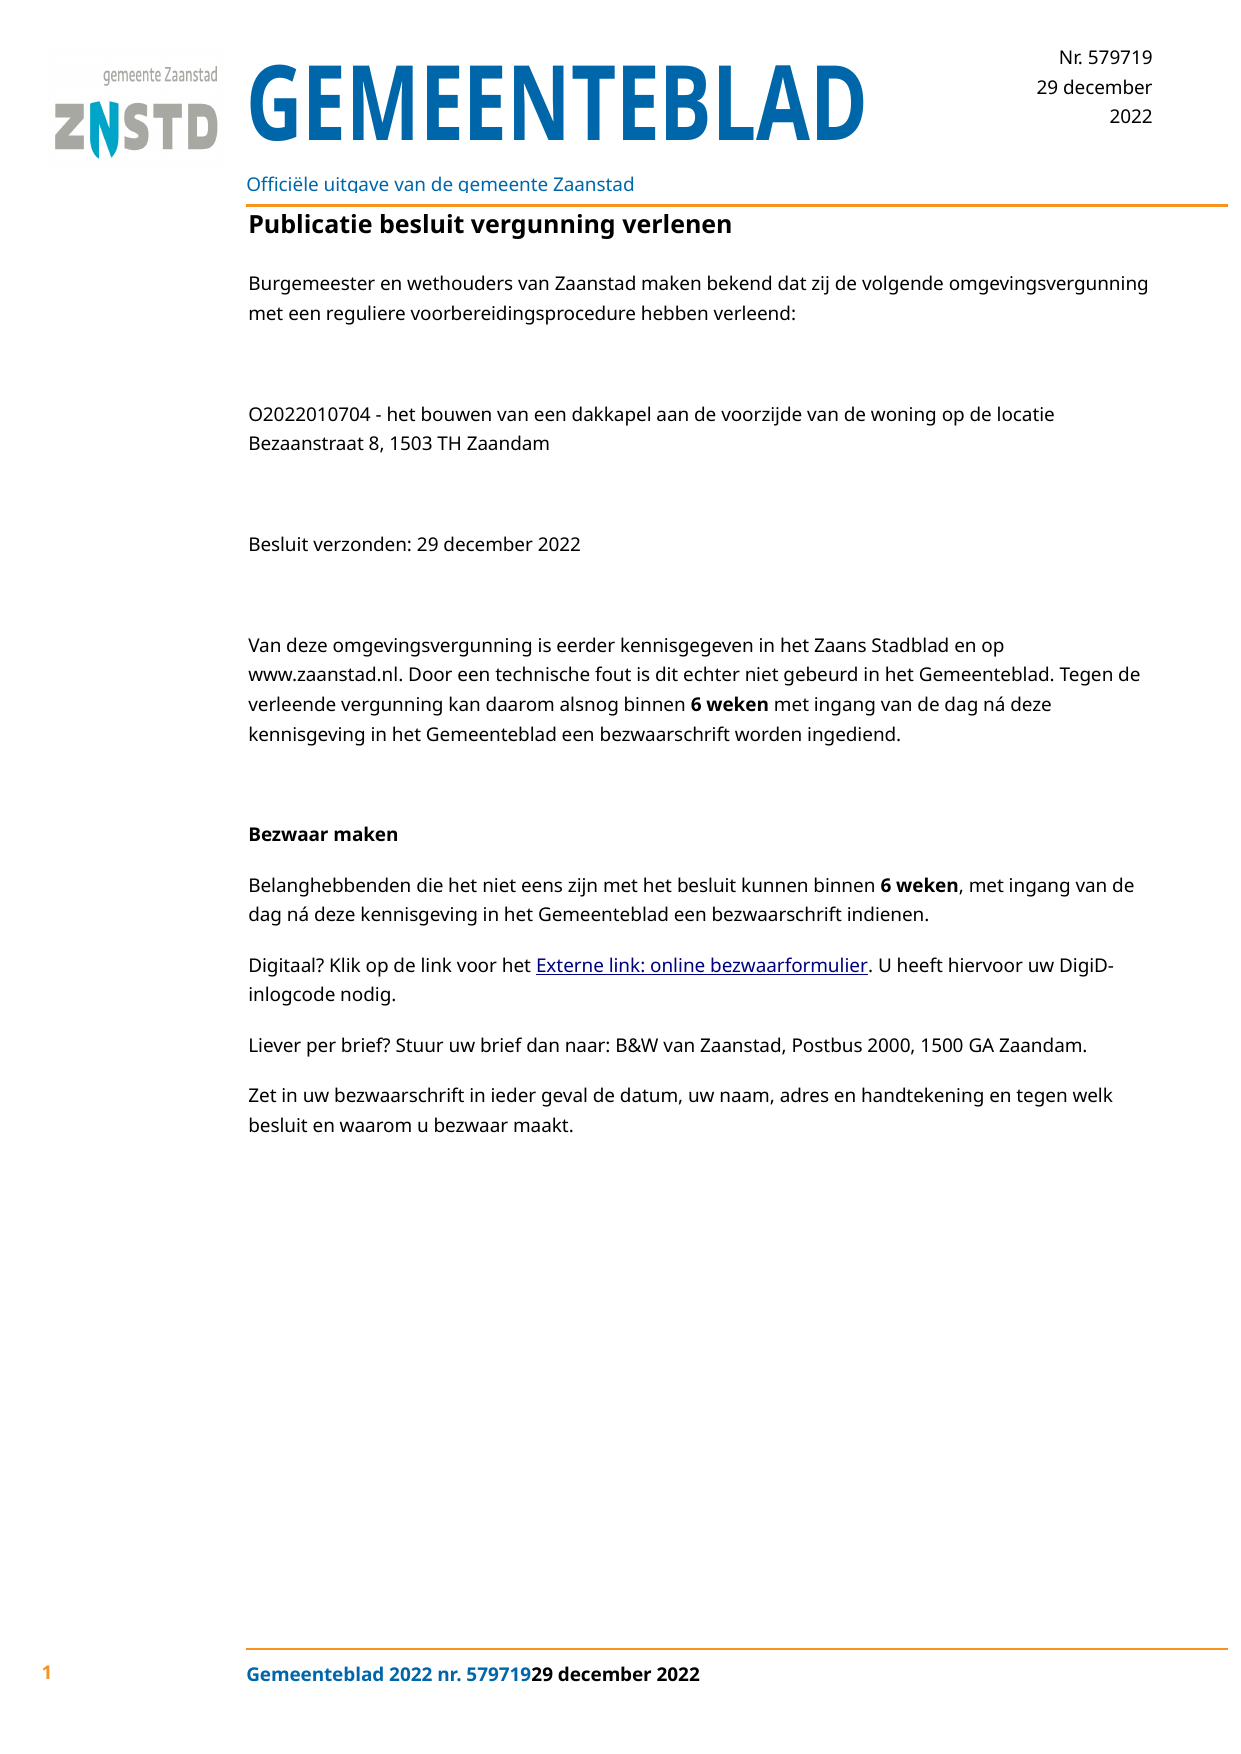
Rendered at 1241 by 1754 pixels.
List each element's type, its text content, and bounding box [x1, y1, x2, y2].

text Digitaal? Klik op de link voor het Externe link: online bezwaarformulier. U heeft hiervoor uw DigiD-inlogcode nodig. [248, 952, 1152, 1007]
picture [41, 47, 231, 172]
text O2022010704 - het bouwen van een dakkapel aan de voorzijde van de woning op de locatie Bezaanstraat 8, 1503 TH Zaandam [248, 401, 1152, 456]
text Publicatie besluit vergunning verlenen [248, 207, 1152, 241]
text Belanghebbenden die het niet eens zijn met het besluit kunnen binnen 6 weken, met ingang van de dag ná deze kennisgeving in het Gemeenteblad een bezwaarschrift indienen. [248, 872, 1152, 927]
text Bezwaar maken [248, 822, 1152, 847]
text Zet in uw bezwaarschrift in ieder geval de datum, uw naam, adres en handtekening en tegen welk besluit en waarom u bezwaar maakt. [248, 1082, 1152, 1138]
text Besluit verzonden: 29 december 2022 [248, 531, 1152, 557]
text Liever per brief? Stuur uw brief dan naar: B&W van Zaanstad, Postbus 2000, 1500 GA Zaandam. [248, 1032, 1152, 1058]
text Burgemeester en wethouders van Zaanstad maken bekend dat zij de volgende omgevingsvergunning met een reguliere voorbereidingsprocedure hebben verleend: [248, 270, 1152, 326]
text Van deze omgevingsvergunning is eerder kennisgegeven in het Zaans Stadblad en op www.zaanstad.nl. Door een technische fout is dit echter niet gebeurd in het Gemeenteblad. Tegen de verleende vergunning kan daarom alsnog binnen 6 weken met ingang van de dag ná deze kennisgeving in het Gemeenteblad een bezwaarschrift worden ingediend. [248, 632, 1152, 746]
